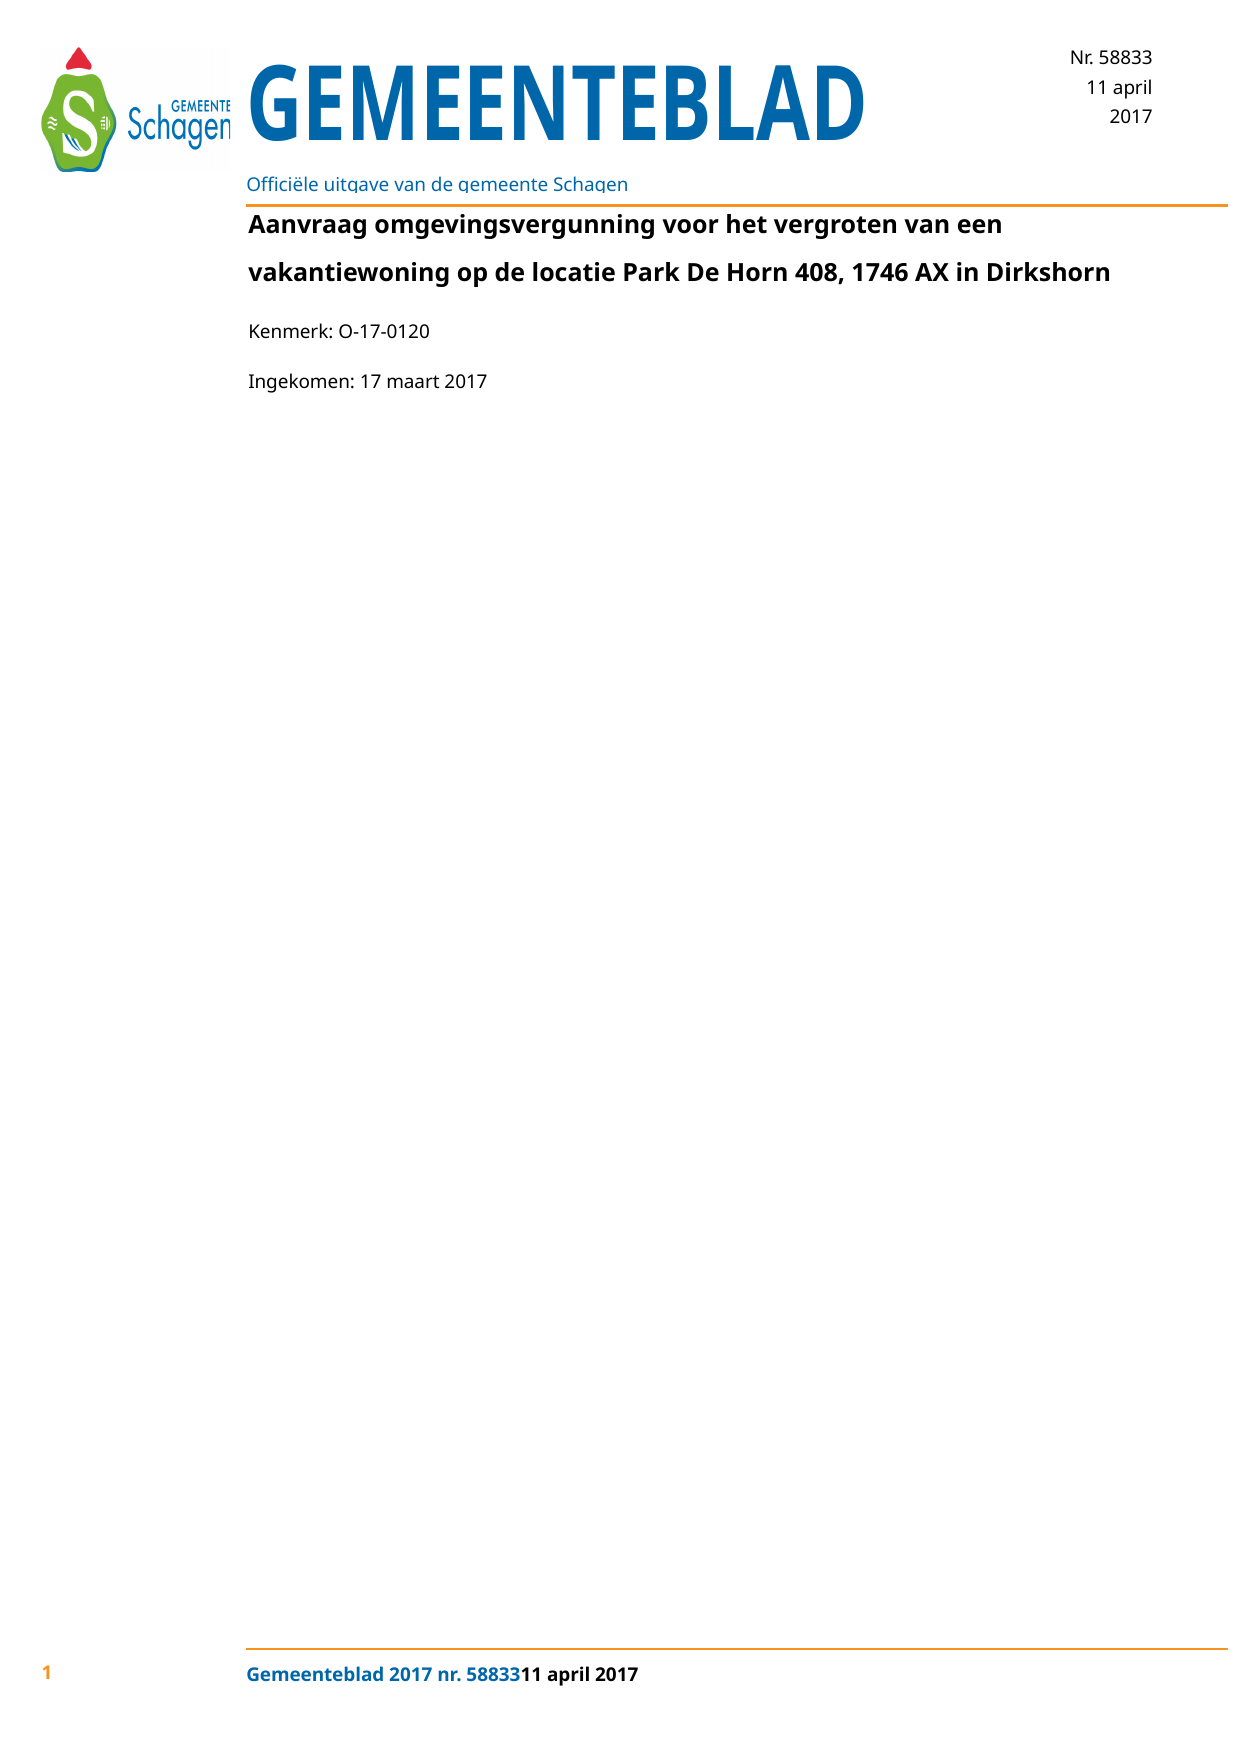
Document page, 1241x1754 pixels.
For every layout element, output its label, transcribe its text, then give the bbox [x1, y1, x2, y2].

text Kenmerk: O-17-0120 [248, 318, 1152, 344]
picture [41, 47, 231, 172]
text Ingekomen: 17 maart 2017 [248, 368, 1152, 394]
text Aanvraag omgevingsvergunning voor het vergroten van een vakantiewoning op de locatie Park De Horn 408, 1746 AX in Dirkshorn [248, 207, 1152, 288]
